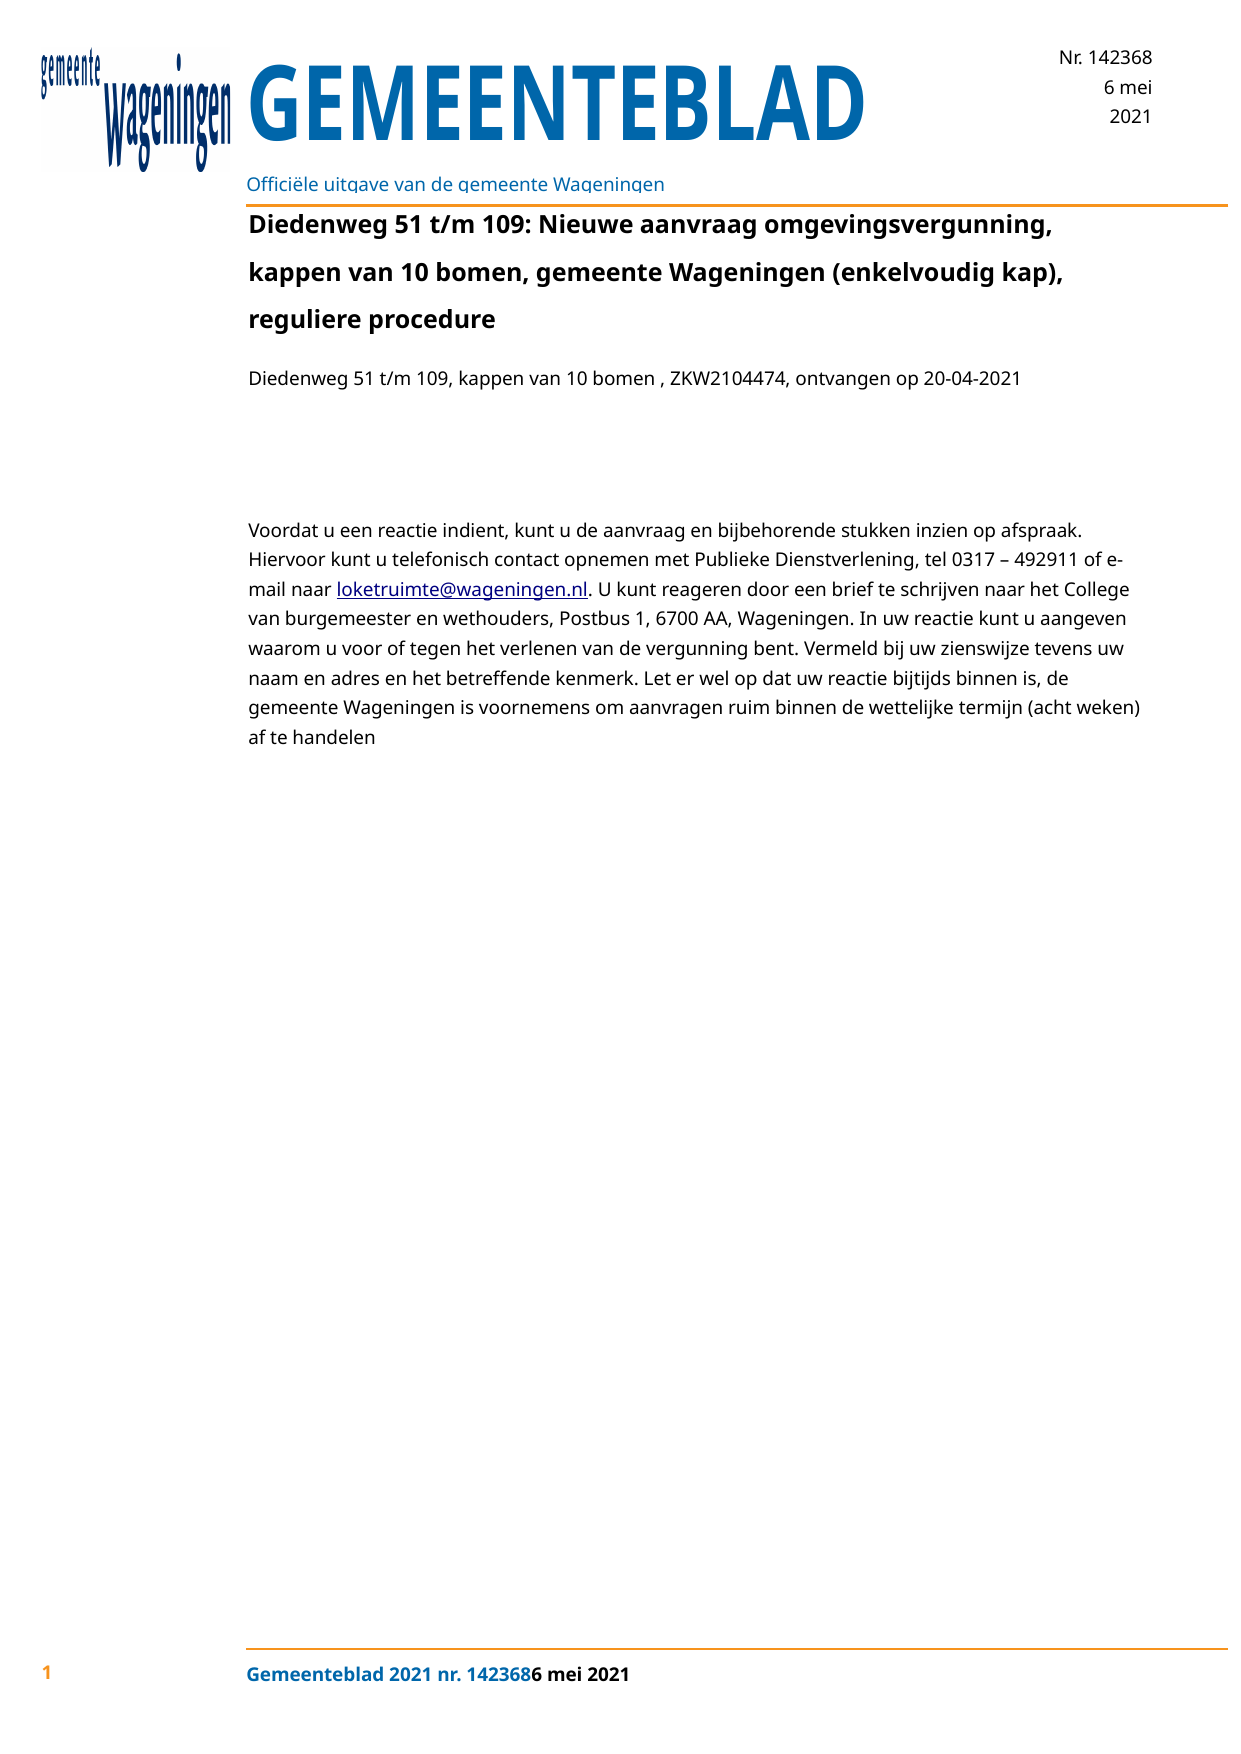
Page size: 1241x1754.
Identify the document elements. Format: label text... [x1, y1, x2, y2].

picture [41, 47, 231, 172]
text Diedenweg 51 t/m 109: Nieuwe aanvraag omgevingsvergunning, kappen van 10 bomen, gemeente Wageningen (enkelvoudig kap), reguliere procedure [248, 207, 1152, 336]
text Diedenweg 51 t/m 109, kappen van 10 bomen , ZKW2104474, ontvangen op 20-04-2021 [248, 366, 1152, 391]
text Voordat u een reactie indient, kunt u de aanvraag en bijbehorende stukken inzien op afspraak. Hiervoor kunt u telefonisch contact opnemen met Publieke Dienstverlening, tel 0317 – 492911 of e-mail naar loketruimte@wageningen.nl. U kunt reageren door een brief te schrijven naar het College van burgemeester en wethouders, Postbus 1, 6700 AA, Wageningen. In uw reactie kunt u aangeven waarom u voor of tegen het verlenen van de vergunning bent. Vermeld bij uw zienswijze tevens uw naam en adres en het betreffende kenmerk. Let er wel op dat uw reactie bijtijds binnen is, de gemeente Wageningen is voornemens om aanvragen ruim binnen de wettelijke termijn (acht weken) af te handelen [248, 517, 1152, 749]
